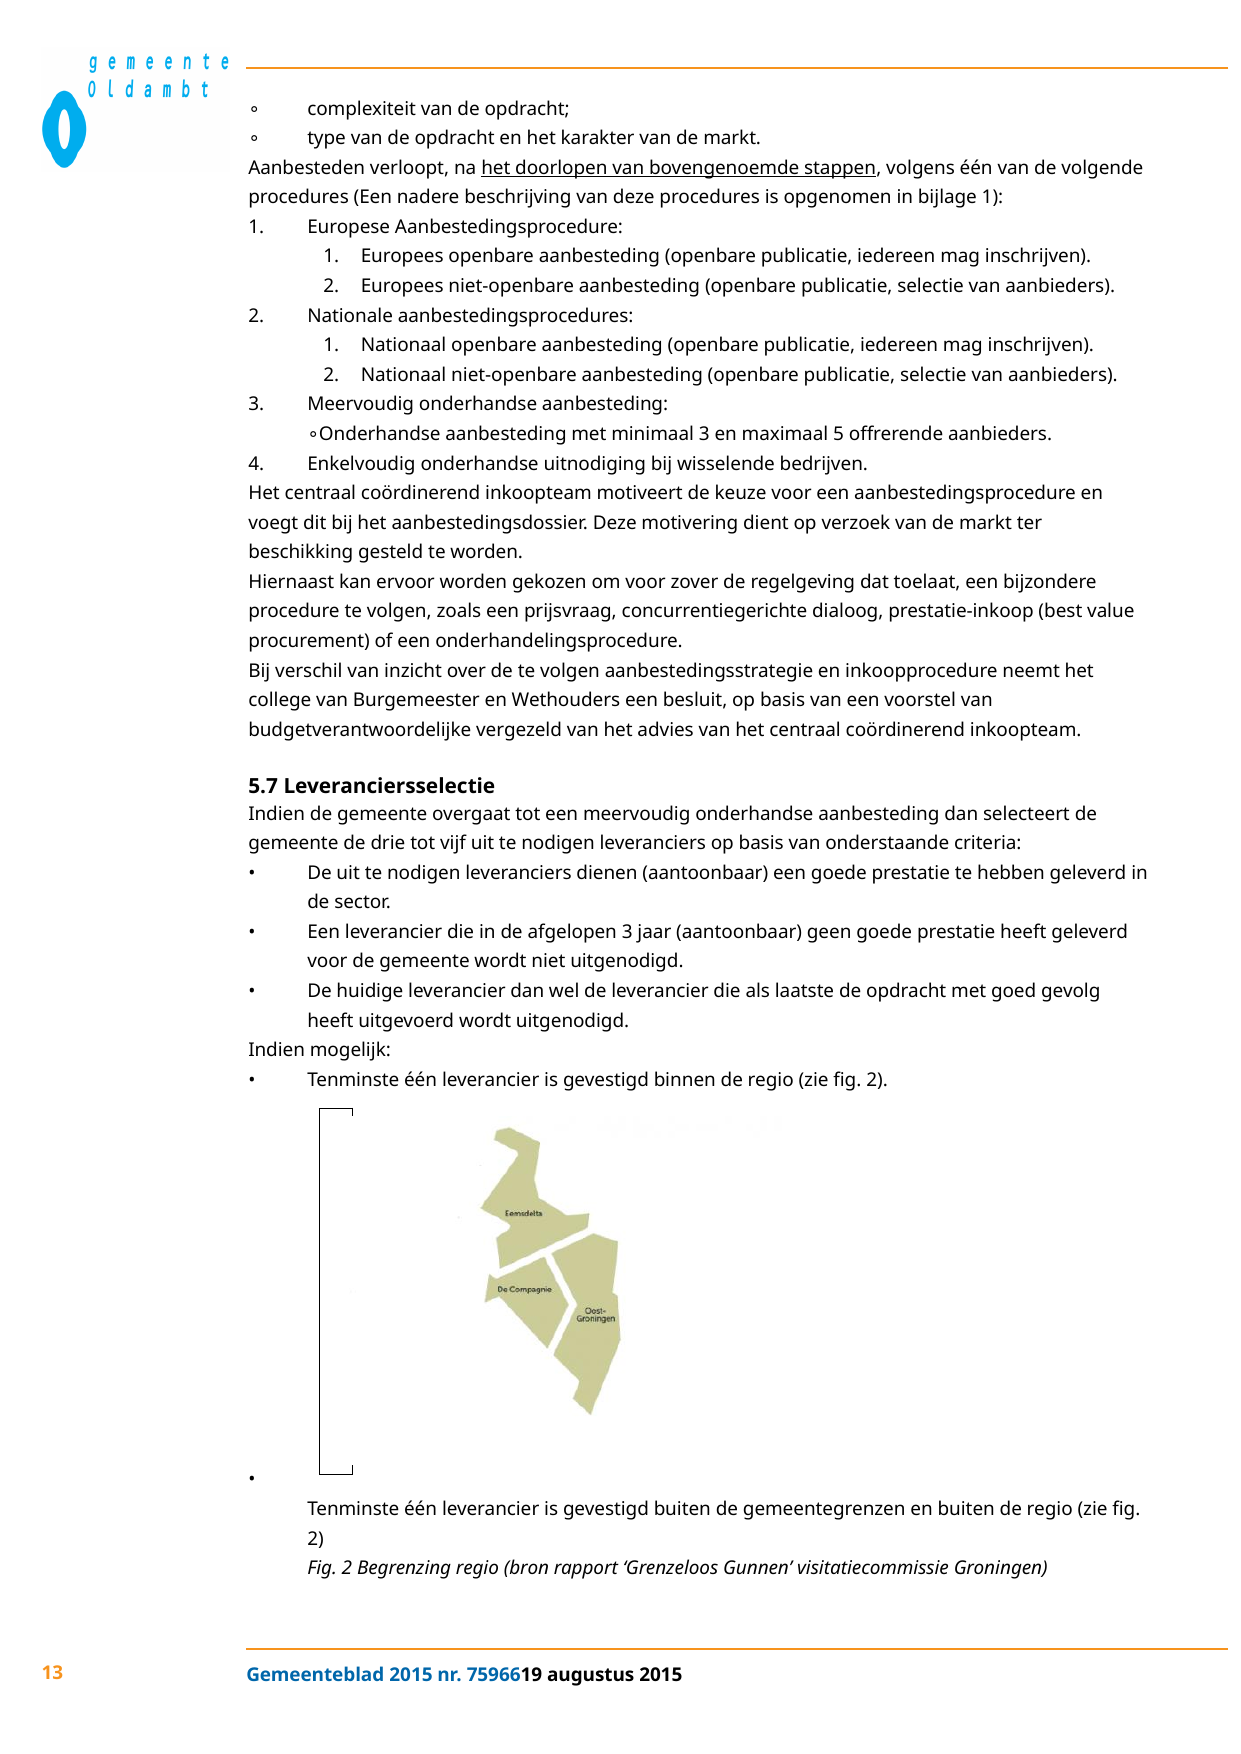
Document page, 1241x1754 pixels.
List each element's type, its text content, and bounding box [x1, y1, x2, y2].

list Tenminste één leverancier is gevestigd binnen de regio (zie fig. 2). [248, 1066, 1152, 1092]
list Europees niet-openbare aanbesteding (openbare publicatie, selectie van aanbieders). [323, 272, 1152, 298]
text 5.7 Leveranciersselectie [248, 771, 1152, 800]
list De huidige leverancier dan wel de leverancier die als laatste de opdracht met goed gevolg heeft uitgevoerd wordt uitgenodigd. [248, 977, 1152, 1033]
list complexiteit van de opdracht; [248, 95, 1152, 121]
list ∘Onderhandse aanbesteding met minimaal 3 en maximaal 5 offrerende aanbieders. [248, 420, 1152, 446]
text Hiernaast kan ervoor worden gekozen om voor zover de regelgeving dat toelaat, een bijzondere procedure te volgen, zoals een prijsvraag, concurrentiegerichte dialoog, prestatie-inkoop (best value procurement) of een onderhandelingsprocedure. [248, 568, 1152, 653]
list Tenminste één leverancier is gevestigd buiten de gemeentegrenzen en buiten de regio (zie fig. 2) [248, 1495, 1152, 1551]
picture [327, 1116, 790, 1465]
list Nationaal openbare aanbesteding (openbare publicatie, iedereen mag inschrijven). [323, 331, 1152, 357]
list Europese Aanbestedingsprocedure: [248, 213, 1152, 239]
text Aanbesteden verloopt, na het doorlopen van bovengenoemde stappen, volgens één van de volgende procedures (Een nadere beschrijving van deze procedures is opgenomen in bijlage 1): [248, 154, 1152, 209]
text Het centraal coördinerend inkoopteam motiveert de keuze voor een aanbestedingsprocedure en voegt dit bij het aanbestedingsdossier. Deze motivering dient op verzoek van de markt ter beschikking gesteld te worden. [248, 479, 1152, 564]
list Meervoudig onderhandse aanbesteding: [248, 391, 1152, 416]
list De uit te nodigen leveranciers dienen (aantoonbaar) een goede prestatie te hebben geleverd in de sector. [248, 859, 1152, 914]
list Nationale aanbestedingsprocedures: [248, 302, 1152, 328]
text Indien mogelijk: [248, 1036, 1152, 1062]
picture [41, 47, 231, 172]
list Nationaal niet-openbare aanbesteding (openbare publicatie, selectie van aanbieders). [323, 361, 1152, 387]
list Een leverancier die in de afgelopen 3 jaar (aantoonbaar) geen goede prestatie heeft geleverd voor de gemeente wordt niet uitgenodigd. [248, 918, 1152, 973]
list Enkelvoudig onderhandse uitnodiging bij wisselende bedrijven. [248, 450, 1152, 476]
list type van de opdracht en het karakter van de markt. [248, 124, 1152, 150]
text Bij verschil van inzicht over de te volgen aanbestedingsstrategie en inkoopprocedure neemt het college van Burgemeester en Wethouders een besluit, op basis van een voorstel van budgetverantwoordelijke vergezeld van het advies van het centraal coördinerend inkoopteam. [248, 657, 1152, 742]
list Europees openbare aanbesteding (openbare publicatie, iedereen mag inschrijven). [323, 243, 1152, 268]
list Fig. 2 Begrenzing regio (bron rapport ‘Grenzeloos Gunnen’ visitatiecommissie Groningen) [248, 1554, 1152, 1580]
text Indien de gemeente overgaat tot een meervoudig onderhandse aanbesteding dan selecteert de gemeente de drie tot vijf uit te nodigen leveranciers op basis van onderstaande criteria: [248, 800, 1152, 855]
